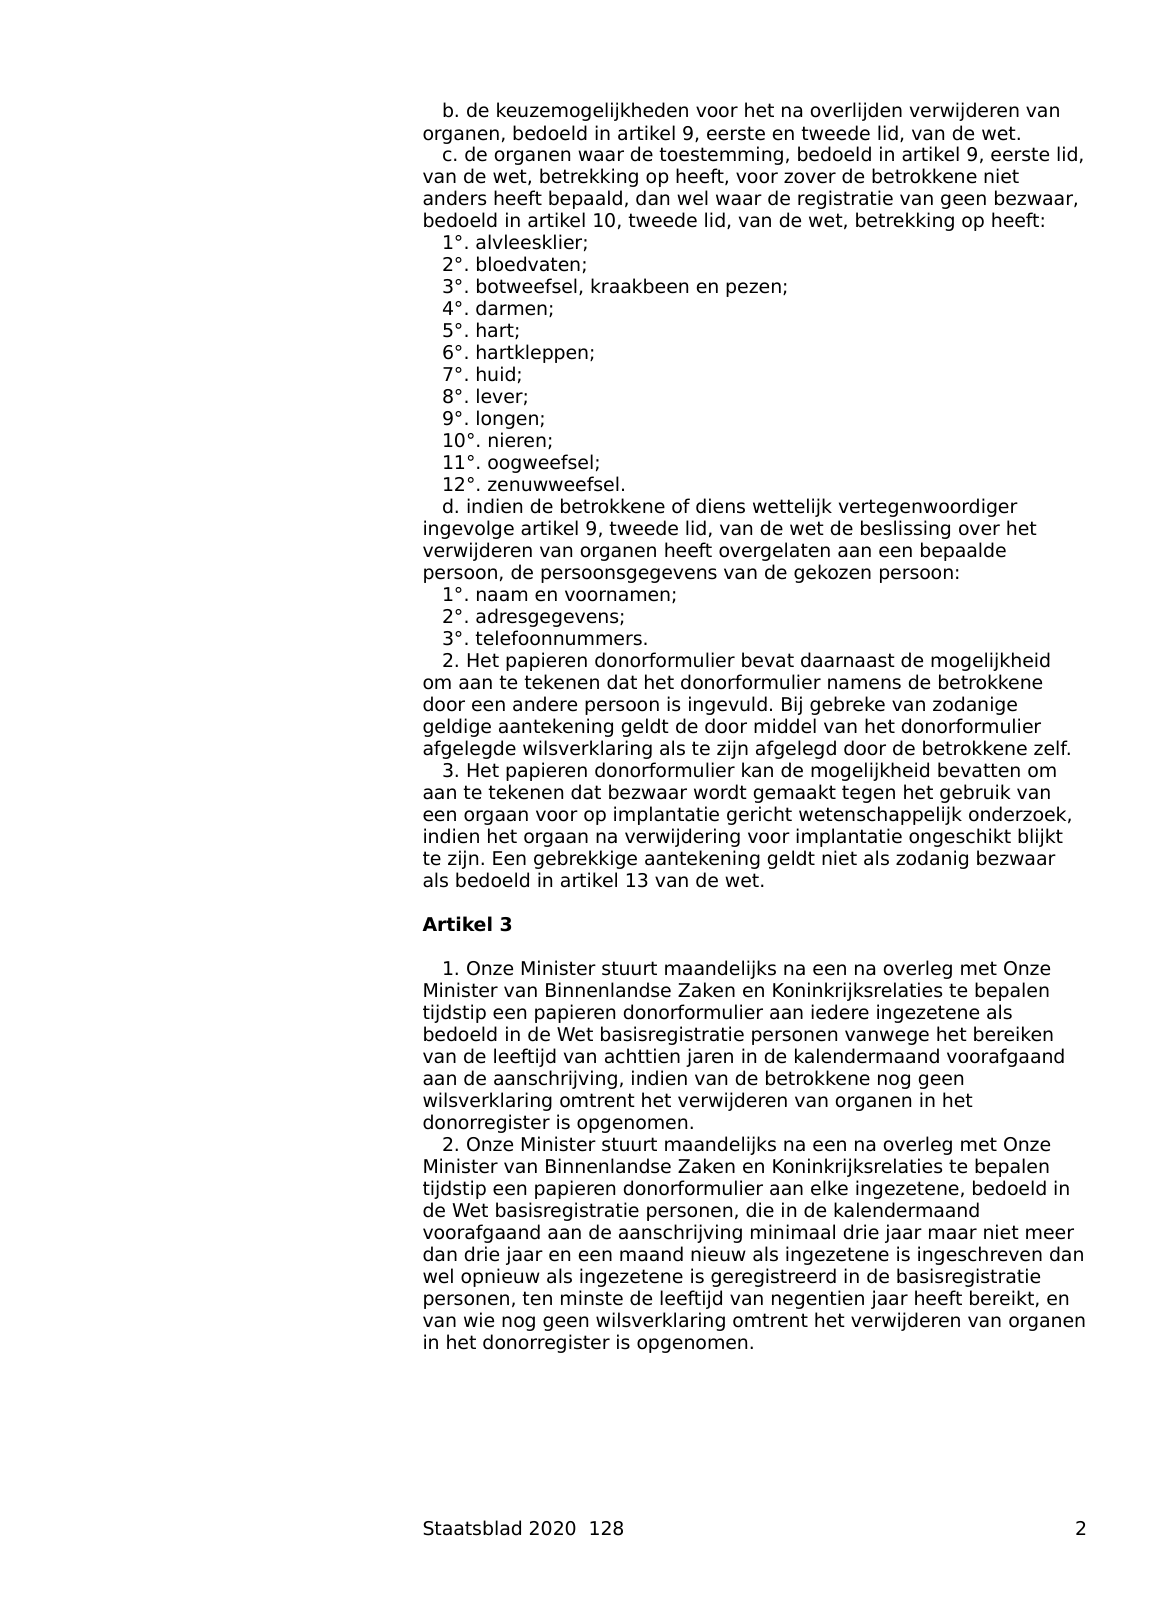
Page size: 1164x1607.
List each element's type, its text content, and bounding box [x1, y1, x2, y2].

text 3°. botweefsel, kraakbeen en pezen; [422, 276, 1087, 298]
text 7°. huid; [422, 364, 1087, 386]
text 8°. lever; [422, 386, 1087, 408]
text 2°. bloedvaten; [422, 254, 1087, 276]
subtitle Artikel 3 [422, 914, 1087, 936]
text 12°. zenuwweefsel. [422, 474, 1087, 496]
text 11°. oogweefsel; [422, 452, 1087, 474]
text b. de keuzemogelijkheden voor het na overlijden verwijderen van organen, bedoeld in artikel 9, eerste en tweede lid, van de wet. [422, 100, 1087, 144]
text 1°. naam en voornamen; [422, 584, 1087, 606]
text 3°. telefoonnummers. [422, 628, 1087, 650]
text 5°. hart; [422, 320, 1087, 342]
text 6°. hartkleppen; [422, 342, 1087, 364]
text d. indien de betrokkene of diens wettelijk vertegenwoordiger ingevolge artikel 9, tweede lid, van de wet de beslissing over het verwijderen van organen heeft overgelaten aan een bepaalde persoon, de persoonsgegevens van de gekozen persoon: [422, 496, 1087, 584]
text 1. Onze Minister stuurt maandelijks na een na overleg met Onze Minister van Binnenlandse Zaken en Koninkrijksrelaties te bepalen tijdstip een papieren donorformulier aan iedere ingezetene als bedoeld in de Wet basisregistratie personen vanwege het bereiken van de leeftijd van achttien jaren in de kalendermaand voorafgaand aan de aanschrijving, indien van de betrokkene nog geen wilsverklaring omtrent het verwijderen van organen in het donorregister is opgenomen. [422, 958, 1087, 1134]
text 9°. longen; [422, 408, 1087, 430]
text 2. Het papieren donorformulier bevat daarnaast de mogelijkheid om aan te tekenen dat het donorformulier namens de betrokkene door een andere persoon is ingevuld. Bij gebreke van zodanige geldige aantekening geldt de door middel van het donorformulier afgelegde wilsverklaring als te zijn afgelegd door de betrokkene zelf. [422, 650, 1087, 760]
text 1°. alvleesklier; [422, 232, 1087, 254]
text 4°. darmen; [422, 298, 1087, 320]
text 3. Het papieren donorformulier kan de mogelijkheid bevatten om aan te tekenen dat bezwaar wordt gemaakt tegen het gebruik van een orgaan voor op implantatie gericht wetenschappelijk onderzoek, indien het orgaan na verwijdering voor implantatie ongeschikt blijkt te zijn. Een gebrekkige aantekening geldt niet als zodanig bezwaar als bedoeld in artikel 13 van de wet. [422, 760, 1087, 892]
text c. de organen waar de toestemming, bedoeld in artikel 9, eerste lid, van de wet, betrekking op heeft, voor zover de betrokkene niet anders heeft bepaald, dan wel waar de registratie van geen bezwaar, bedoeld in artikel 10, tweede lid, van de wet, betrekking op heeft: [422, 144, 1087, 232]
text 10°. nieren; [422, 430, 1087, 452]
text 2. Onze Minister stuurt maandelijks na een na overleg met Onze Minister van Binnenlandse Zaken en Koninkrijksrelaties te bepalen tijdstip een papieren donorformulier aan elke ingezetene, bedoeld in de Wet basisregistratie personen, die in de kalendermaand voorafgaand aan de aanschrijving minimaal drie jaar maar niet meer dan drie jaar en een maand nieuw als ingezetene is ingeschreven dan wel opnieuw als ingezetene is geregistreerd in de basisregistratie personen, ten minste de leeftijd van negentien jaar heeft bereikt, en van wie nog geen wilsverklaring omtrent het verwijderen van organen in het donorregister is opgenomen. [422, 1134, 1087, 1354]
text 2°. adresgegevens; [422, 606, 1087, 628]
